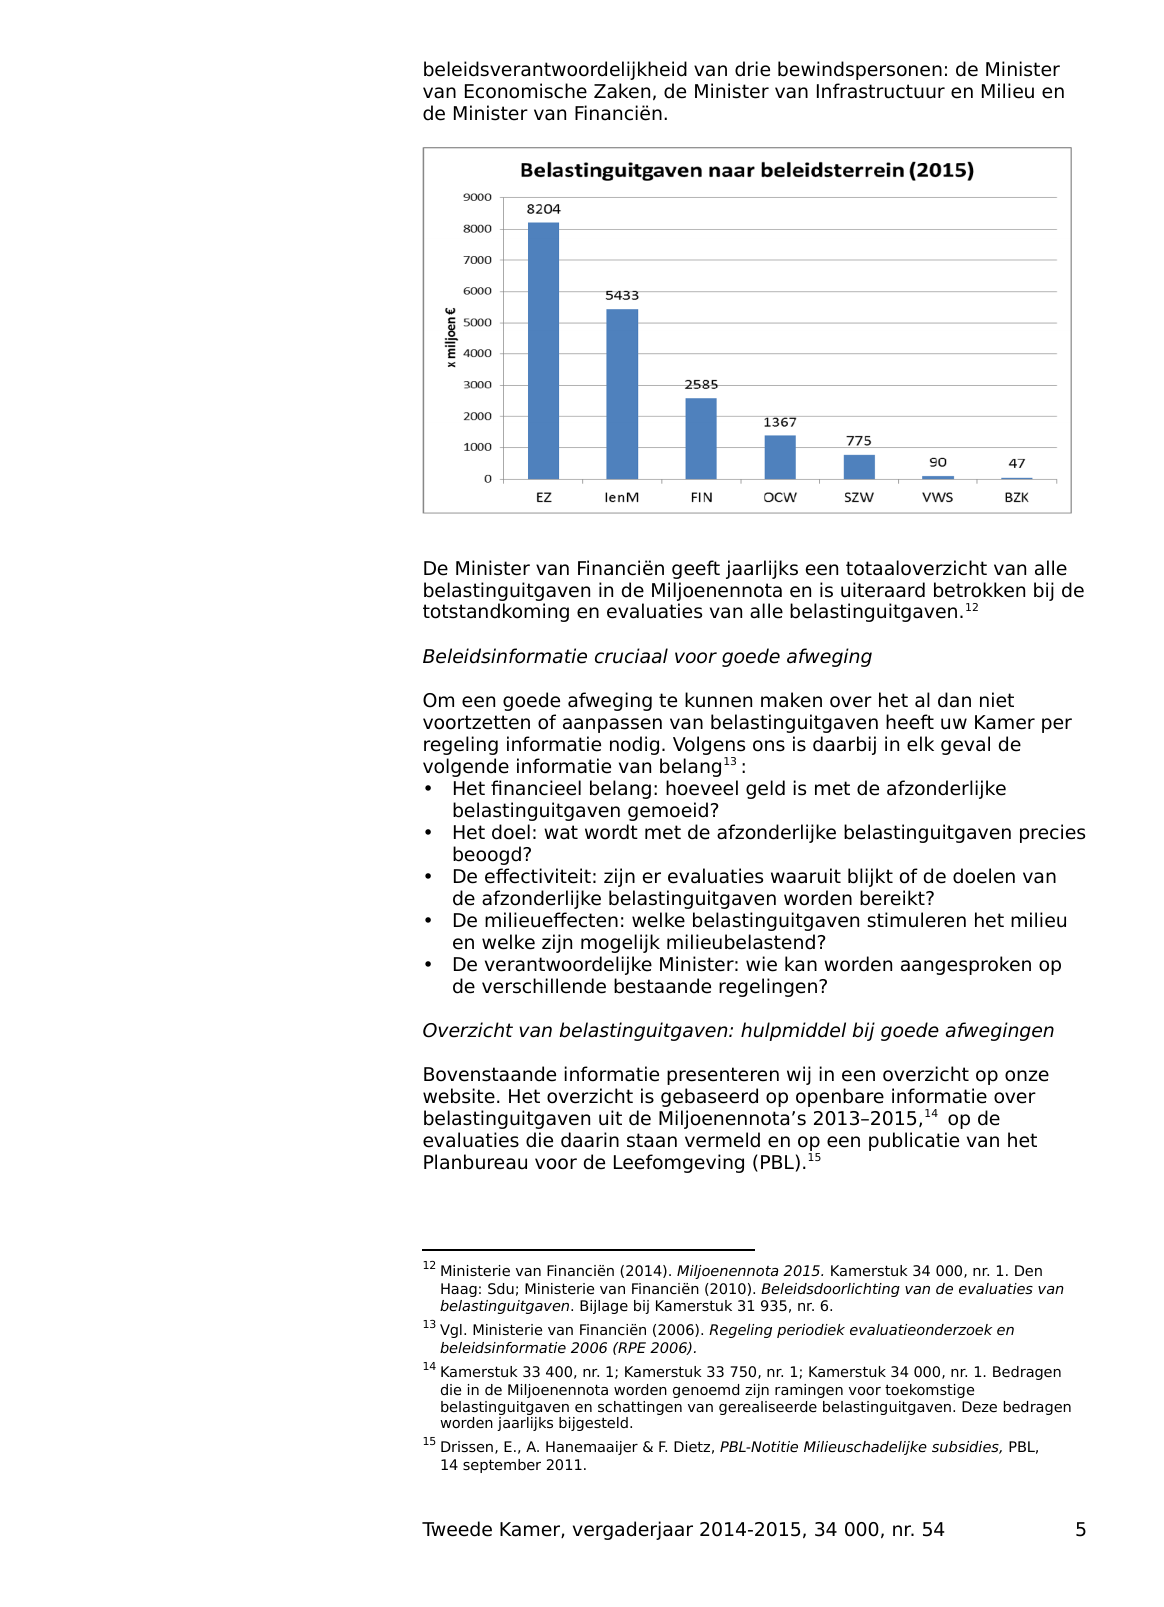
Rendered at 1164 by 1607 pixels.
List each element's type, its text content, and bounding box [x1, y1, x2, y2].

text Drissen, E., A. Hanemaaijer & F. Dietz, PBL-Notitie Milieuschadelijke subsidies, PBL, 14 september 2011. [422, 1435, 1087, 1474]
text Kamerstuk 33 400, nr. 1; Kamerstuk 33 750, nr. 1; Kamerstuk 34 000, nr. 1. Bedragen die in de Miljoenennota worden genoemd zijn ramingen voor toekomstige belastinguitgaven en schattingen van gerealiseerde belastinguitgaven. Deze bedragen worden jaarlijks bijgesteld. [422, 1360, 1087, 1432]
subtitle Beleidsinformatie cruciaal voor goede afweging [422, 646, 1087, 668]
text Om een goede afweging te kunnen maken over het al dan niet voortzetten of aanpassen van belastinguitgaven heeft uw Kamer per regeling informatie nodig. Volgens ons is daarbij in elk geval de volgende informatie van belang: [422, 690, 1087, 778]
text Bovenstaande informatie presenteren wij in een overzicht op onze website. Het overzicht is gebaseerd op openbare informatie over belastinguitgaven uit de Miljoenennota’s 2013–2015, op de evaluaties die daarin staan vermeld en op een publicatie van het Planbureau voor de Leefomgeving (PBL). [422, 1064, 1087, 1174]
text • De milieueffecten: welke belastinguitgaven stimuleren het milieu en welke zijn mogelijk milieubelastend? [422, 909, 1087, 953]
picture [422, 147, 1072, 514]
text Ministerie van Financiën (2014). Miljoenennota 2015. Kamerstuk 34 000, nr. 1. Den Haag: Sdu; Ministerie van Financiën (2010). Beleidsdoorlichting van de evaluaties van belastinguitgaven. Bijlage bij Kamerstuk 31 935, nr. 6. [422, 1259, 1087, 1315]
text Vgl. Ministerie van Financiën (2006). Regeling periodiek evaluatieonderzoek en beleidsinformatie 2006 (RPE 2006). [422, 1318, 1087, 1357]
subtitle Overzicht van belastinguitgaven: hulpmiddel bij goede afwegingen [422, 1020, 1087, 1042]
text • De verantwoordelijke Minister: wie kan worden aangesproken op de verschillende bestaande regelingen? [422, 953, 1087, 997]
text beleidsverantwoordelijkheid van drie bewindspersonen: de Minister van Economische Zaken, de Minister van Infrastructuur en Milieu en de Minister van Financiën. [422, 59, 1087, 125]
text • Het doel: wat wordt met de afzonderlijke belastinguitgaven precies beoogd? [422, 822, 1087, 866]
text De Minister van Financiën geeft jaarlijks een totaaloverzicht van alle belastinguitgaven in de Miljoenennota en is uiteraard betrokken bij de totstandkoming en evaluaties van alle belastinguitgaven. [422, 557, 1087, 623]
text • De effectiviteit: zijn er evaluaties waaruit blijkt of de doelen van de afzonderlijke belastinguitgaven worden bereikt? [422, 866, 1087, 909]
text • Het financieel belang: hoeveel geld is met de afzonderlijke belastinguitgaven gemoeid? [422, 778, 1087, 822]
